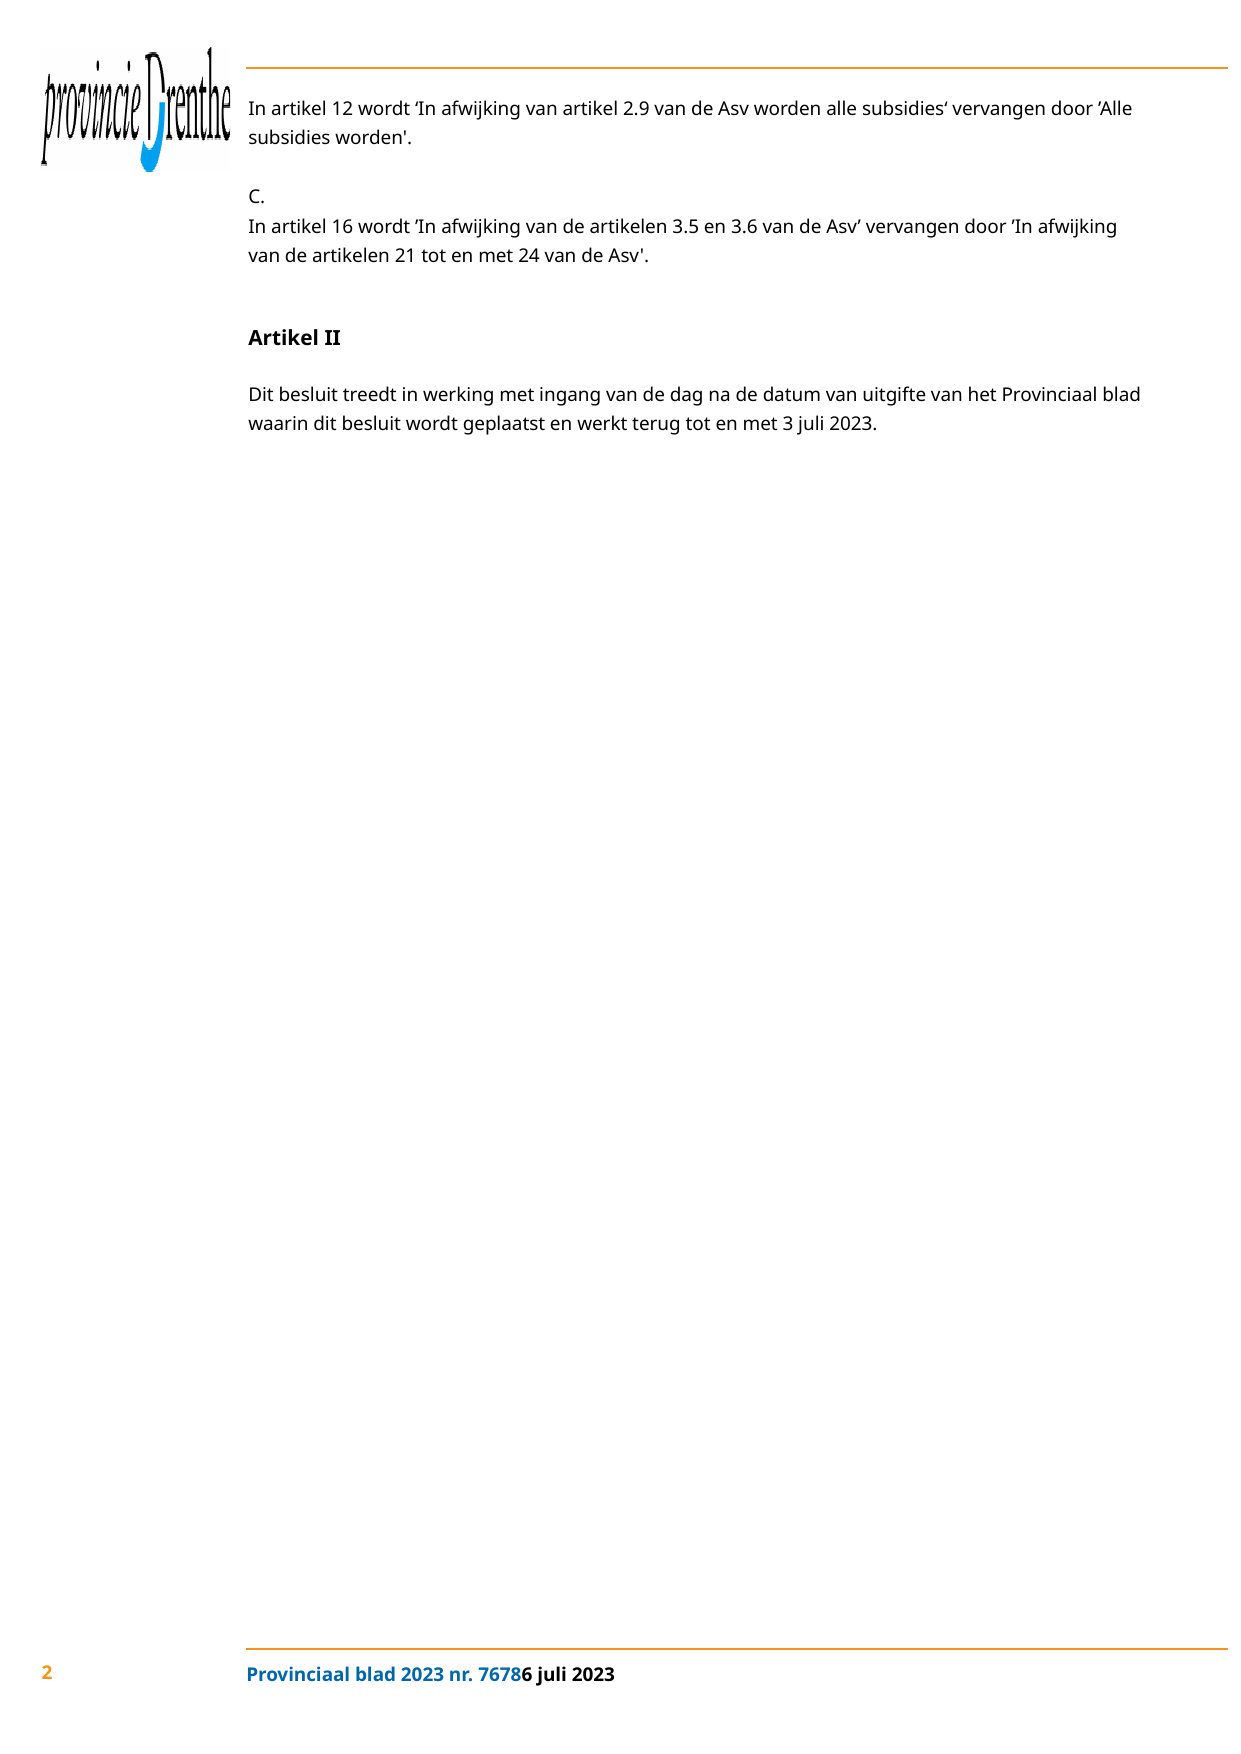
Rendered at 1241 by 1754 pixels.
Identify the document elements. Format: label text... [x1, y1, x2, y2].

text Artikel II [248, 323, 1152, 351]
text Dit besluit treedt in werking met ingang van de dag na de datum van uitgifte van het Provinciaal blad waarin dit besluit wordt geplaatst en werkt terug tot en met 3 juli 2023. [248, 381, 1152, 436]
picture [41, 47, 231, 172]
text C. [248, 183, 1152, 209]
text In artikel 12 wordt ‘In afwijking van artikel 2.9 van de Asv worden alle subsidies‘ vervangen door ’Alle subsidies worden'. [248, 95, 1152, 150]
text In artikel 16 wordt ’In afwijking van de artikelen 3.5 en 3.6 van de Asv’ vervangen door ’In afwijking van de artikelen 21 tot en met 24 van de Asv'. [248, 213, 1152, 268]
